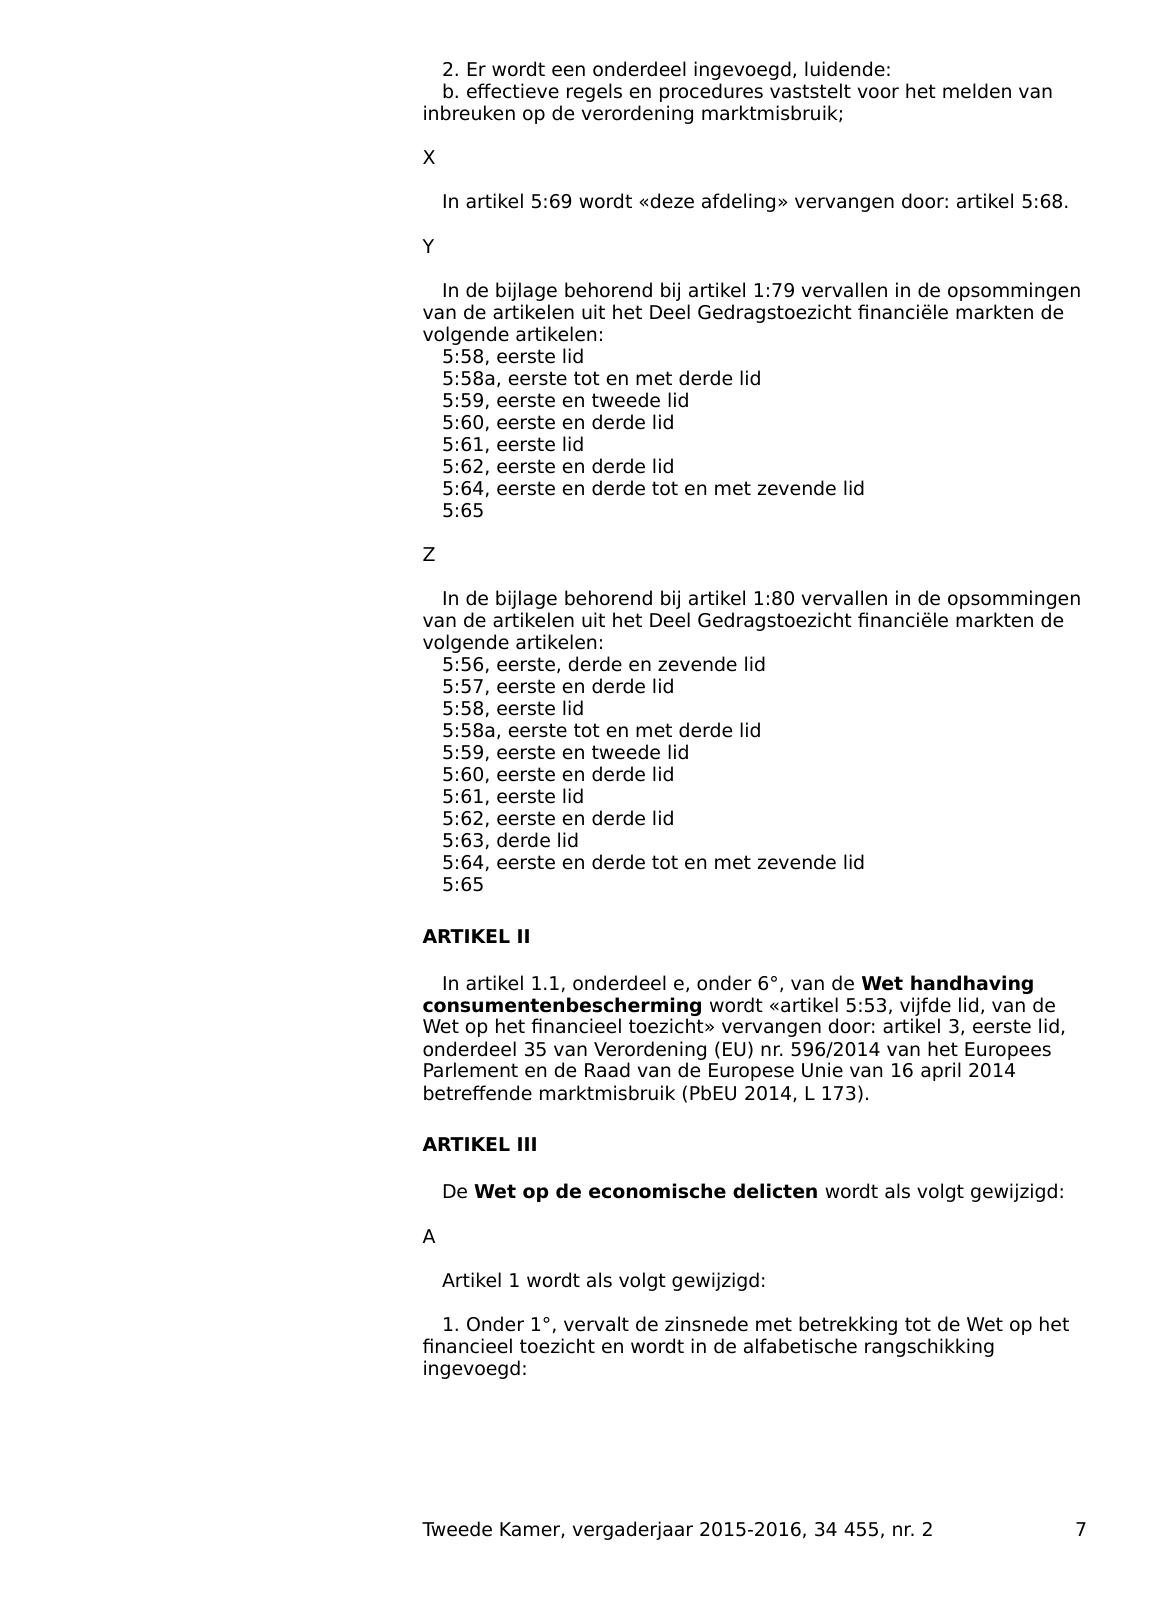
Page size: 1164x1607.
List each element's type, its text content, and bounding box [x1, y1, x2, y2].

text 2. Er wordt een onderdeel ingevoegd, luidende: [422, 59, 1087, 81]
text Y [422, 236, 1087, 257]
text 5:58a, eerste tot en met derde lid [422, 720, 1087, 742]
text 5:57, eerste en derde lid [422, 676, 1087, 698]
text In de bijlage behorend bij artikel 1:79 vervallen in de opsommingen van de artikelen uit het Deel Gedragstoezicht financiële markten de volgende artikelen: [422, 280, 1087, 346]
text In de bijlage behorend bij artikel 1:80 vervallen in de opsommingen van de artikelen uit het Deel Gedragstoezicht financiële markten de volgende artikelen: [422, 588, 1087, 654]
subtitle ARTIKEL II [422, 926, 1087, 947]
text X [422, 147, 1087, 169]
text In artikel 1.1, onderdeel e, onder 6°, van de Wet handhaving consumentenbescherming wordt «artikel 5:53, vijfde lid, van de Wet op het financieel toezicht» vervangen door: artikel 3, eerste lid, onderdeel 35 van Verordening (EU) nr. 596/2014 van het Europees Parlement en de Raad van de Europese Unie van 16 april 2014 betreffende marktmisbruik (PbEU 2014, L 173). [422, 972, 1087, 1104]
text 5:58, eerste lid [422, 698, 1087, 720]
text b. effectieve regels en procedures vaststelt voor het melden van inbreuken op de verordening marktmisbruik; [422, 81, 1087, 125]
text De Wet op de economische delicten wordt als volgt gewijzigd: [422, 1181, 1087, 1203]
text 5:61, eerste lid [422, 786, 1087, 808]
text 5:58, eerste lid [422, 346, 1087, 368]
subtitle ARTIKEL III [422, 1134, 1087, 1156]
text 5:65 [422, 499, 1087, 521]
text 5:59, eerste en tweede lid [422, 742, 1087, 764]
text Z [422, 544, 1087, 566]
text 5:56, eerste, derde en zevende lid [422, 654, 1087, 676]
text 5:62, eerste en derde lid [422, 808, 1087, 829]
text 5:61, eerste lid [422, 433, 1087, 456]
text 5:59, eerste en tweede lid [422, 389, 1087, 412]
text 5:62, eerste en derde lid [422, 456, 1087, 477]
text A [422, 1226, 1087, 1247]
text 5:64, eerste en derde tot en met zevende lid [422, 477, 1087, 499]
text 1. Onder 1°, vervalt de zinsnede met betrekking tot de Wet op het financieel toezicht en wordt in de alfabetische rangschikking ingevoegd: [422, 1314, 1087, 1380]
text Artikel 1 wordt als volgt gewijzigd: [422, 1270, 1087, 1292]
text 5:58a, eerste tot en met derde lid [422, 368, 1087, 389]
text 5:60, eerste en derde lid [422, 764, 1087, 786]
text In artikel 5:69 wordt «deze afdeling» vervangen door: artikel 5:68. [422, 191, 1087, 213]
text 5:64, eerste en derde tot en met zevende lid [422, 852, 1087, 873]
text 5:65 [422, 873, 1087, 896]
text 5:63, derde lid [422, 829, 1087, 852]
text 5:60, eerste en derde lid [422, 412, 1087, 433]
